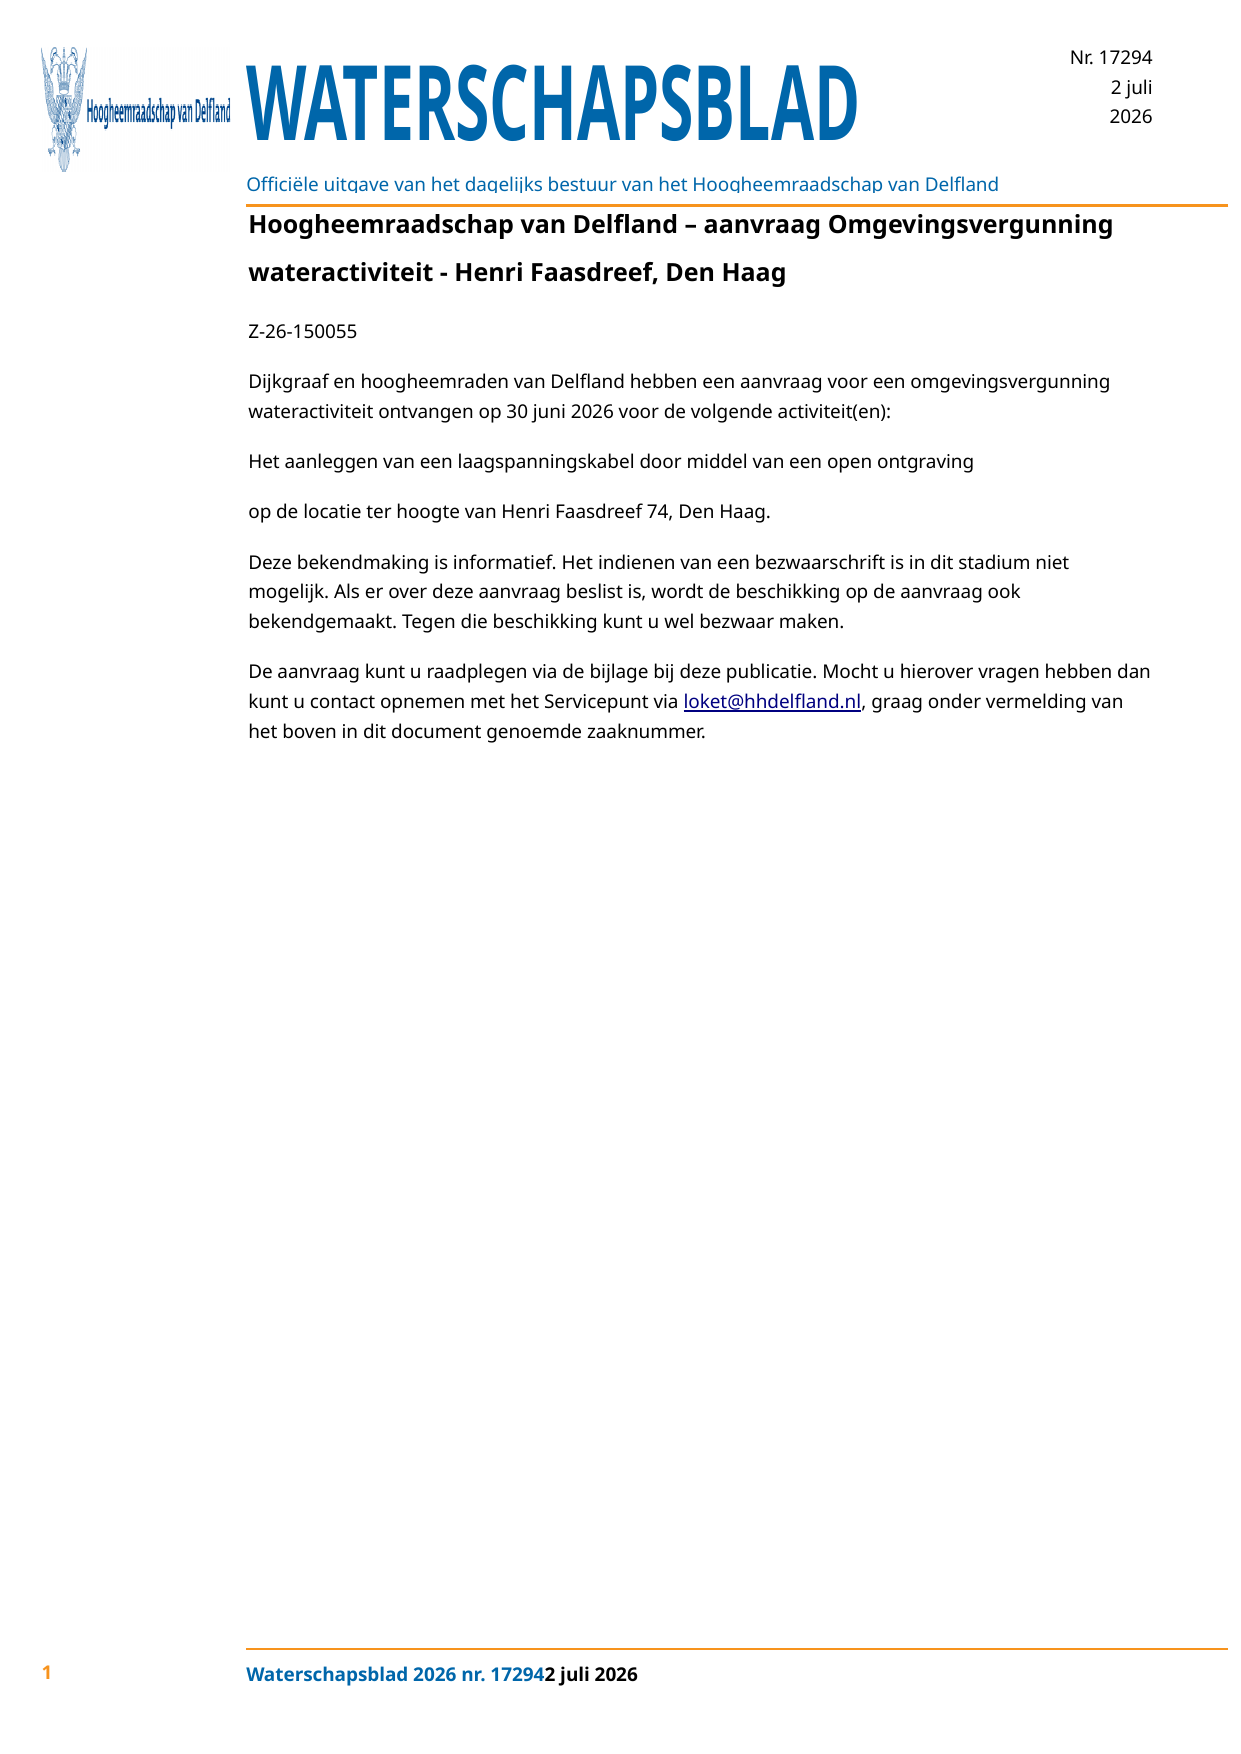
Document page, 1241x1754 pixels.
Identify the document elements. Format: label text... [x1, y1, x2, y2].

text Hoogheemraadschap van Delfland – aanvraag Omgevingsvergunning wateractiviteit - Henri Faasdreef, Den Haag [248, 207, 1152, 288]
text Het aanleggen van een laagspanningskabel door middel van een open ontgraving [248, 448, 1152, 474]
text Dijkgraaf en hoogheemraden van Delfland hebben een aanvraag voor een omgevingsvergunning wateractiviteit ontvangen op 30 juni 2026 voor de volgende activiteit(en): [248, 368, 1152, 424]
text Z-26-150055 [248, 318, 1152, 344]
text op de locatie ter hoogte van Henri Faasdreef 74, Den Haag. [248, 499, 1152, 524]
picture [41, 47, 231, 172]
text Deze bekendmaking is informatief. Het indienen van een bezwaarschrift is in dit stadium niet mogelijk. Als er over deze aanvraag beslist is, wordt de beschikking op de aanvraag ook bekendgemaakt. Tegen die beschikking kunt u wel bezwaar maken. [248, 549, 1152, 634]
text De aanvraag kunt u raadplegen via de bijlage bij deze publicatie. Mocht u hierover vragen hebben dan kunt u contact opnemen met het Servicepunt via loket@hhdelfland.nl, graag onder vermelding van het boven in dit document genoemde zaaknummer. [248, 659, 1152, 744]
